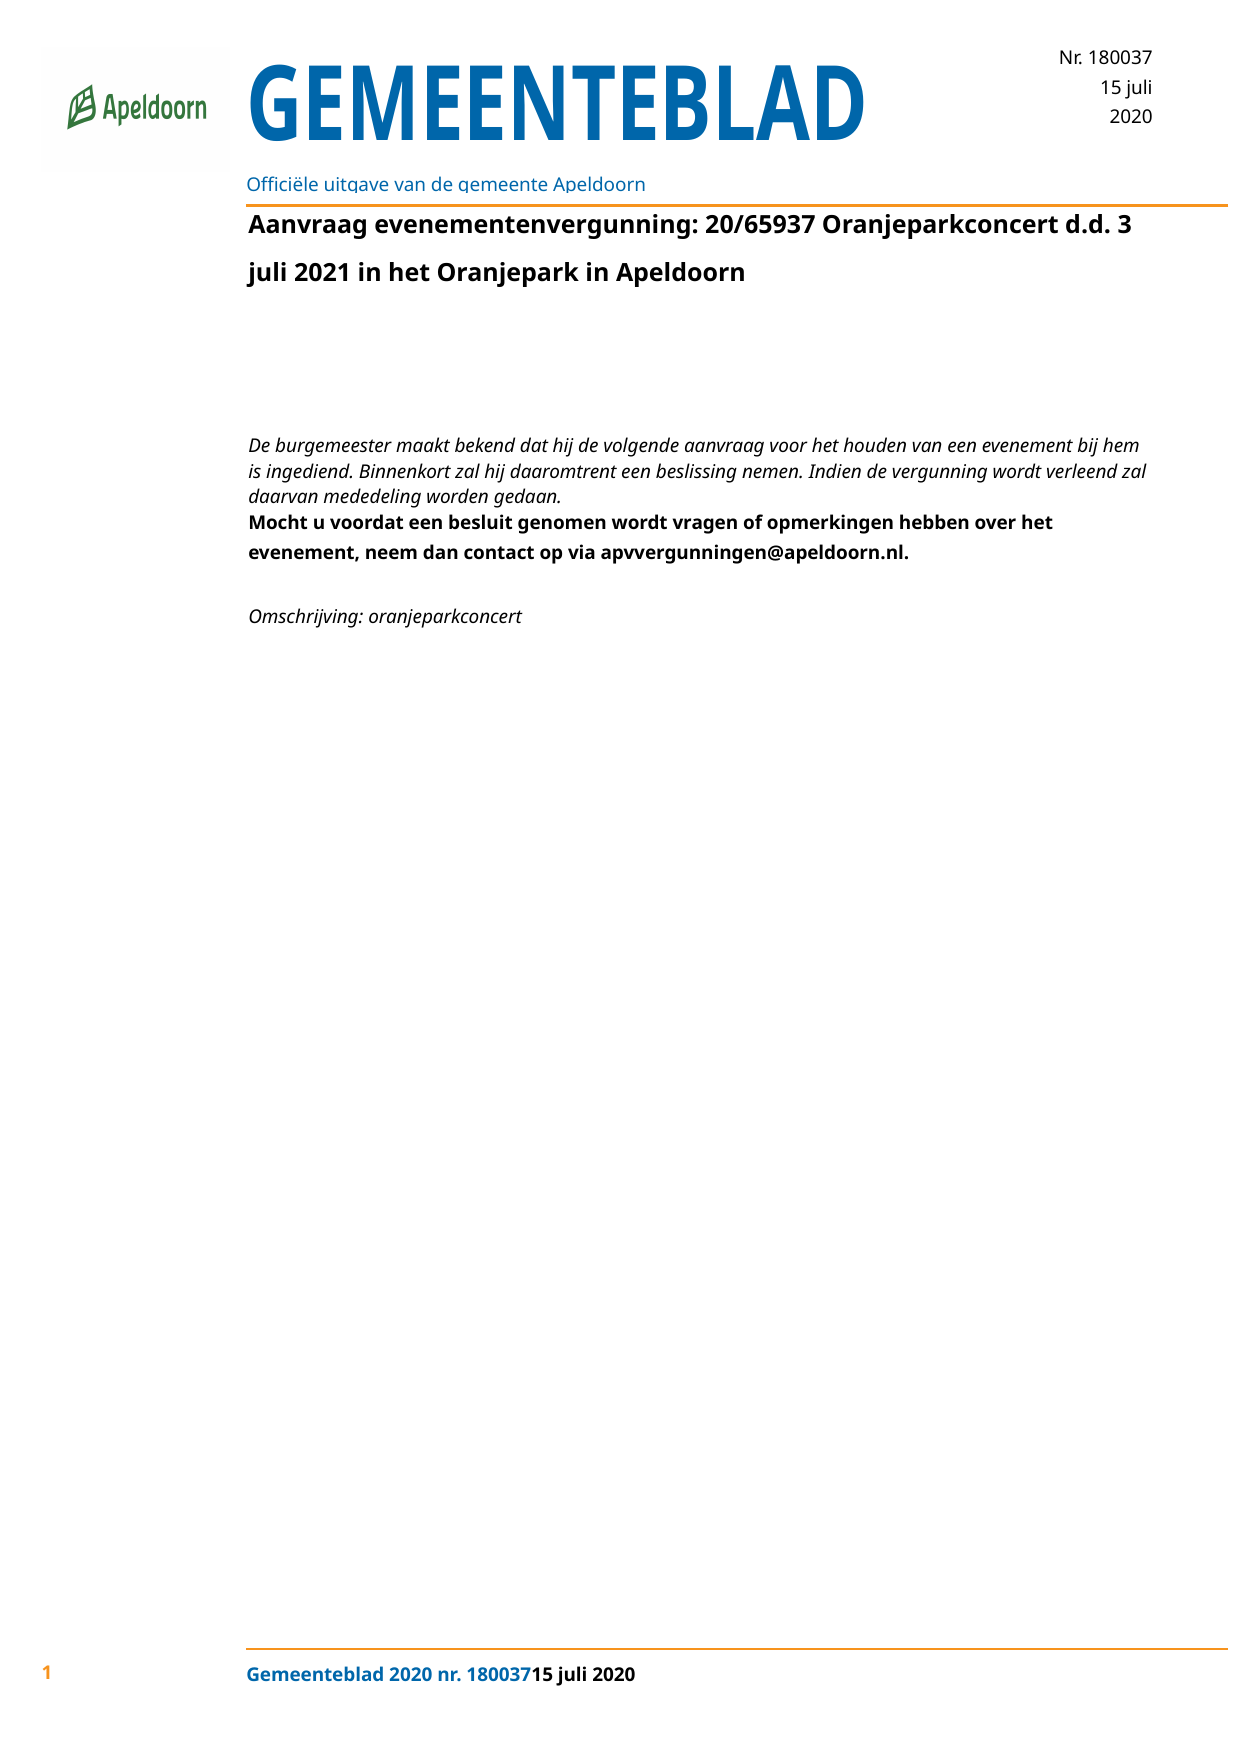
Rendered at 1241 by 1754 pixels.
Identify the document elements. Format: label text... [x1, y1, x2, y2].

text Aanvraag evenementenvergunning: 20/65937 Oranjeparkconcert d.d. 3 juli 2021 in het Oranjepark in Apeldoorn [248, 207, 1152, 288]
picture [41, 47, 231, 172]
text De burgemeester maakt bekend dat hij de volgende aanvraag voor het houden van een evenement bij hem is ingediend. Binnenkort zal hij daaromtrent een beslissing nemen. Indien de vergunning wordt verleend zal daarvan mededeling worden gedaan. [248, 432, 1152, 509]
text Mocht u voordat een besluit genomen wordt vragen of opmerkingen hebben over het evenement, neem dan contact op via apvvergunningen@apeldoorn.nl. [248, 509, 1152, 565]
text Omschrijving: oranjeparkconcert [248, 603, 1152, 629]
